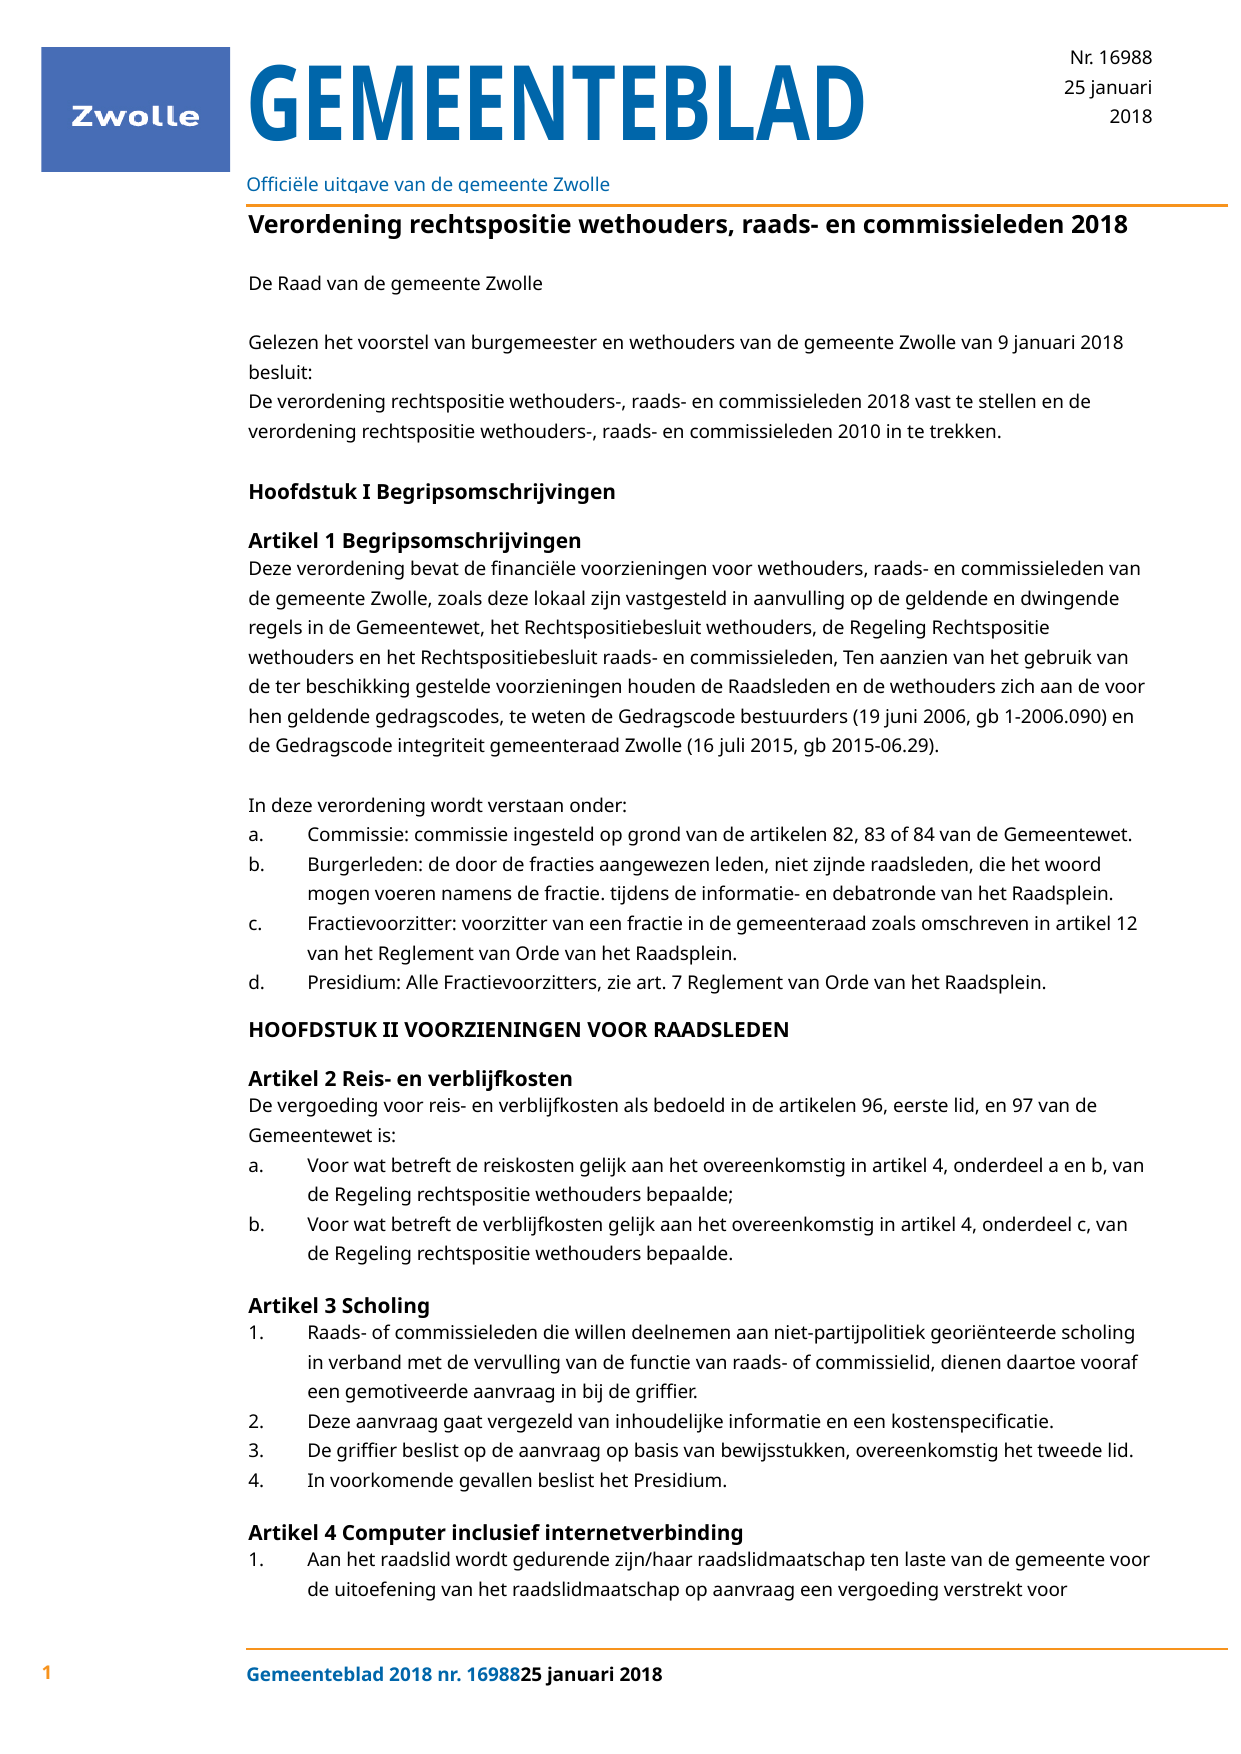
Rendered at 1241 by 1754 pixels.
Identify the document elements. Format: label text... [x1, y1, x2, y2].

text Hoofdstuk I Begripsomschrijvingen [248, 477, 1152, 506]
text Gelezen het voorstel van burgemeester en wethouders van de gemeente Zwolle van 9 januari 2018 besluit: [248, 329, 1152, 385]
text In deze verordening wordt verstaan onder: [248, 792, 1152, 817]
list De griffier beslist op de aanvraag op basis van bewijsstukken, overeenkomstig het tweede lid. [248, 1438, 1152, 1463]
picture [41, 47, 231, 172]
list In voorkomende gevallen beslist het Presidium. [248, 1467, 1152, 1493]
list Aan het raadslid wordt gedurende zijn/haar raadslidmaatschap ten laste van de gemeente voor de uitoefening van het raadslidmaatschap op aanvraag een vergoeding verstrekt voor [248, 1546, 1152, 1601]
list Voor wat betreft de verblijfkosten gelijk aan het overeenkomstig in artikel 4, onderdeel c, van de Regeling rechtspositie wethouders bepaalde. [248, 1211, 1152, 1266]
text De verordening rechtspositie wethouders-, raads- en commissieleden 2018 vast te stellen en de verordening rechtspositie wethouders-, raads- en commissieleden 2010 in te trekken. [248, 389, 1152, 444]
text De vergoeding voor reis- en verblijfkosten als bedoeld in de artikelen 96, eerste lid, en 97 van de Gemeentewet is: [248, 1093, 1152, 1148]
text Verordening rechtspositie wethouders, raads- en commissieleden 2018 [248, 207, 1152, 241]
text Artikel 1 Begripsomschrijvingen [248, 527, 1152, 555]
list Fractievoorzitter: voorzitter van een fractie in de gemeenteraad zoals omschreven in artikel 12 van het Reglement van Orde van het Raadsplein. [248, 910, 1152, 965]
list Raads- of commissieleden die willen deelnemen aan niet-partijpolitiek georiënteerde scholing in verband met de vervulling van de functie van raads- of commissielid, dienen daartoe vooraf een gemotiveerde aanvraag in bij de griffier. [248, 1319, 1152, 1404]
list Presidium: Alle Fractievoorzitters, zie art. 7 Reglement van Orde van het Raadsplein. [248, 969, 1152, 995]
text Artikel 4 Computer inclusief internetverbinding [248, 1518, 1152, 1546]
list Deze aanvraag gaat vergezeld van inhoudelijke informatie en een kostenspecificatie. [248, 1408, 1152, 1434]
text De Raad van de gemeente Zwolle [248, 270, 1152, 296]
text Deze verordening bevat de financiële voorzieningen voor wethouders, raads- en commissieleden van de gemeente Zwolle, zoals deze lokaal zijn vastgesteld in aanvulling op de geldende en dwingende regels in de Gemeentewet, het Rechtspositiebesluit wethouders, de Regeling Rechtspositie wethouders en het Rechtspositiebesluit raads- en commissieleden, Ten aanzien van het gebruik van de ter beschikking gestelde voorzieningen houden de Raadsleden en de wethouders zich aan de voor hen geldende gedragscodes, te weten de Gedragscode bestuurders (19 juni 2006, gb 1-2006.090) en de Gedragscode integriteit gemeenteraad Zwolle (16 juli 2015, gb 2015-06.29). [248, 555, 1152, 758]
list Burgerleden: de door de fracties aangewezen leden, niet zijnde raadsleden, die het woord mogen voeren namens de fractie. tijdens de informatie- en debatronde van het Raadsplein. [248, 851, 1152, 906]
text Artikel 2 Reis- en verblijfkosten [248, 1064, 1152, 1093]
text Artikel 3 Scholing [248, 1291, 1152, 1319]
text HOOFDSTUK II VOORZIENINGEN VOOR RAADSLEDEN [248, 1015, 1152, 1043]
list Commissie: commissie ingesteld op grond van de artikelen 82, 83 of 84 van de Gemeentewet. [248, 821, 1152, 847]
list Voor wat betreft de reiskosten gelijk aan het overeenkomstig in artikel 4, onderdeel a en b, van de Regeling rechtspositie wethouders bepaalde; [248, 1152, 1152, 1207]
